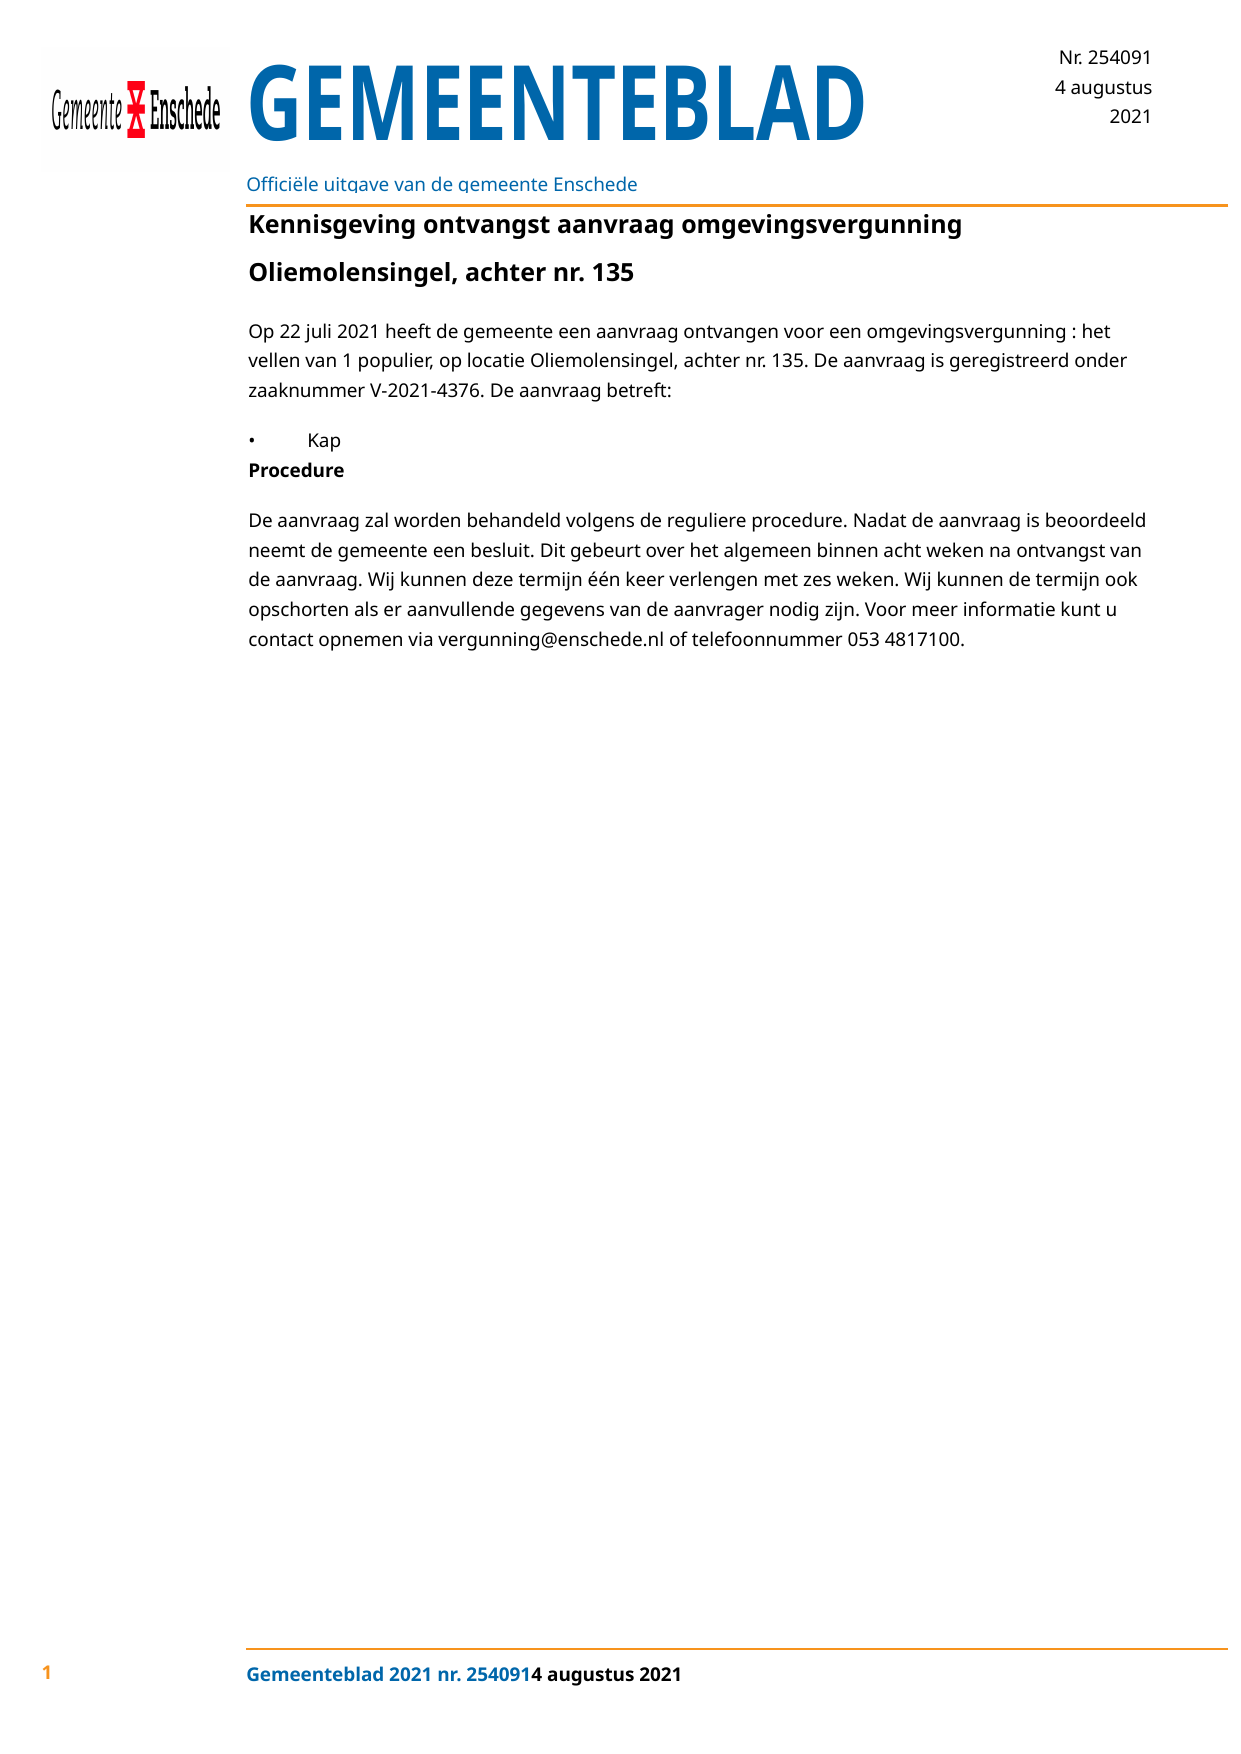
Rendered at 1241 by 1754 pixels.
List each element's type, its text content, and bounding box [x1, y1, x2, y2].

text Procedure [248, 457, 1152, 483]
text Kennisgeving ontvangst aanvraag omgevingsvergunning Oliemolensingel, achter nr. 135 [248, 207, 1152, 288]
text De aanvraag zal worden behandeld volgens de reguliere procedure. Nadat de aanvraag is beoordeeld neemt de gemeente een besluit. Dit gebeurt over het algemeen binnen acht weken na ontvangst van de aanvraag. Wij kunnen deze termijn één keer verlengen met zes weken. Wij kunnen de termijn ook opschorten als er aanvullende gegevens van de aanvrager nodig zijn. Voor meer informatie kunt u contact opnemen via vergunning@enschede.nl of telefoonnummer 053 4817100. [248, 507, 1152, 652]
picture [41, 47, 231, 172]
text Op 22 juli 2021 heeft de gemeente een aanvraag ontvangen voor een omgevingsvergunning : het vellen van 1 populier, op locatie Oliemolensingel, achter nr. 135. De aanvraag is geregistreerd onder zaaknummer V-2021-4376. De aanvraag betreft: [248, 318, 1152, 403]
list Kap [248, 427, 1152, 453]
